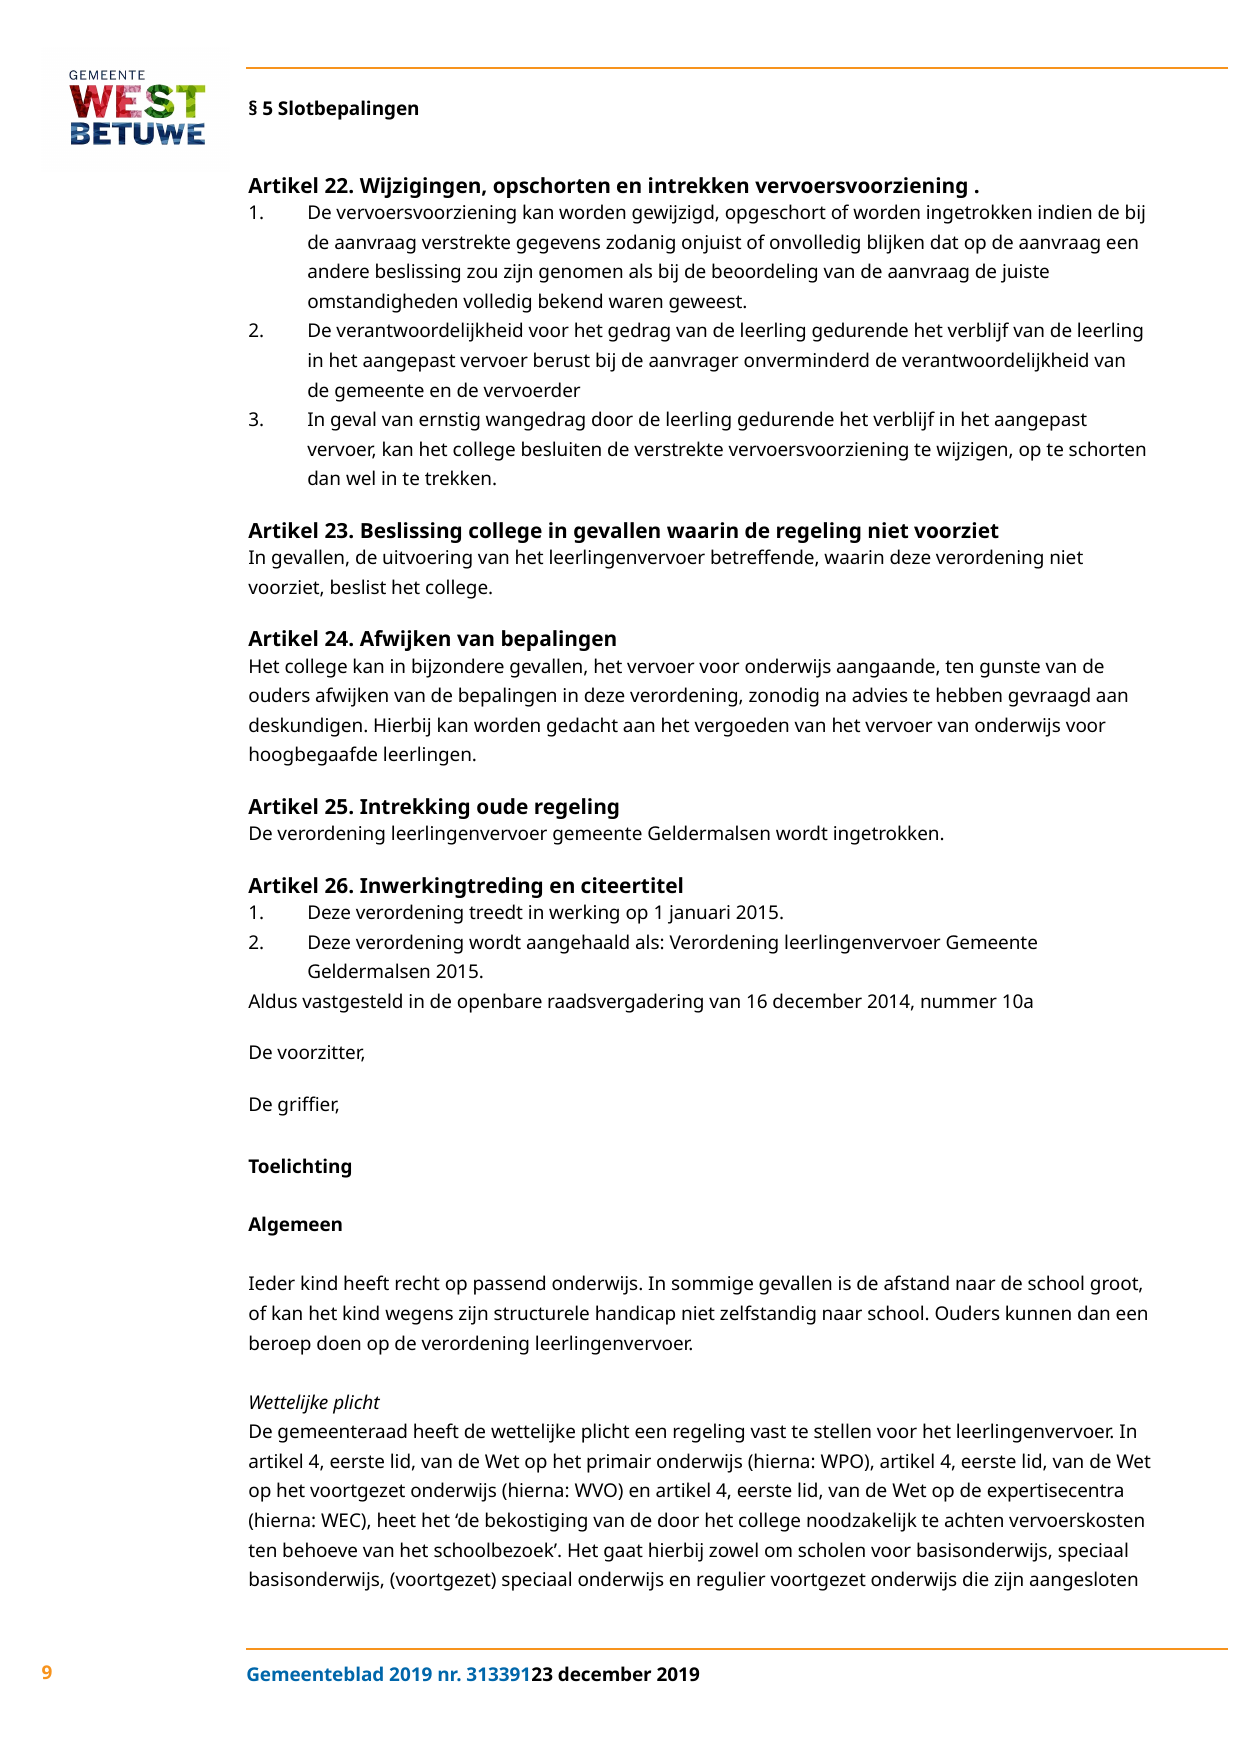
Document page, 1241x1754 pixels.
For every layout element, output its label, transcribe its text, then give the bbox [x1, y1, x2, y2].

list De verantwoordelijkheid voor het gedrag van de leerling gedurende het verblijf van de leerling in het aangepast vervoer berust bij de aanvrager onverminderd de verantwoordelijkheid van de gemeente en de vervoerder [248, 318, 1152, 403]
text Toelichting [248, 1142, 1152, 1182]
list De vervoersvoorziening kan worden gewijzigd, opgeschort of worden ingetrokken indien de bij de aanvraag verstrekte gegevens zodanig onjuist of onvolledig blijken dat op de aanvraag een andere beslissing zou zijn genomen als bij de beoordeling van de aanvraag de juiste omstandigheden volledig bekend waren geweest. [248, 199, 1152, 314]
text De voorzitter, [248, 1039, 1152, 1065]
text Aldus vastgesteld in de openbare raadsvergadering van 16 december 2014, nummer 10a [248, 988, 1152, 1014]
text De griffier, [248, 1091, 1152, 1117]
text Artikel 23. Beslissing college in gevallen waarin de regeling niet voorziet [248, 516, 1152, 544]
text In gevallen, de uitvoering van het leerlingenvervoer betreffende, waarin deze verordening niet voorziet, beslist het college. [248, 544, 1152, 600]
text Ieder kind heeft recht op passend onderwijs. In sommige gevallen is de afstand naar de school groot, of kan het kind wegens zijn structurele handicap niet zelfstandig naar school. Ouders kunnen dan een beroep doen op de verordening leerlingenvervoer. [248, 1271, 1152, 1355]
list Deze verordening treedt in werking op 1 januari 2015. [248, 899, 1152, 925]
text Artikel 26. Inwerkingtreding en citeertitel [248, 871, 1152, 899]
list Deze verordening wordt aangehaald als: Verordening leerlingenvervoer Gemeente Geldermalsen 2015. [248, 929, 1152, 984]
text Artikel 25. Intrekking oude regeling [248, 792, 1152, 821]
text Artikel 22. Wijzigingen, opschorten en intrekken vervoersvoorziening . [248, 171, 1152, 199]
text Wettelijke plicht [248, 1389, 1152, 1414]
text De gemeenteraad heeft de wettelijke plicht een regeling vast te stellen voor het leerlingenvervoer. In artikel 4, eerste lid, van de Wet op het primair onderwijs (hierna: WPO), artikel 4, eerste lid, van de Wet op het voortgezet onderwijs (hierna: WVO) en artikel 4, eerste lid, van de Wet op de expertisecentra (hierna: WEC), heet het ‘de bekostiging van de door het college noodzakelijk te achten vervoerskosten ten behoeve van het schoolbezoek’. Het gaat hierbij zowel om scholen voor basisonderwijs, speciaal basisonderwijs, (voortgezet) speciaal onderwijs en regulier voortgezet onderwijs die zijn aangesloten [248, 1418, 1152, 1592]
picture [41, 47, 231, 172]
text Algemeen [248, 1211, 1152, 1237]
text § 5 Slotbepalingen [248, 95, 1152, 121]
text Het college kan in bijzondere gevallen, het vervoer voor onderwijs aangaande, ten gunste van de ouders afwijken van de bepalingen in deze verordening, zonodig na advies te hebben gevraagd aan deskundigen. Hierbij kan worden gedacht aan het vergoeden van het vervoer van onderwijs voor hoogbegaafde leerlingen. [248, 653, 1152, 767]
text De verordening leerlingenvervoer gemeente Geldermalsen wordt ingetrokken. [248, 821, 1152, 846]
list In geval van ernstig wangedrag door de leerling gedurende het verblijf in het aangepast vervoer, kan het college besluiten de verstrekte vervoersvoorziening te wijzigen, op te schorten dan wel in te trekken. [248, 406, 1152, 491]
text Artikel 24. Afwijken van bepalingen [248, 624, 1152, 653]
